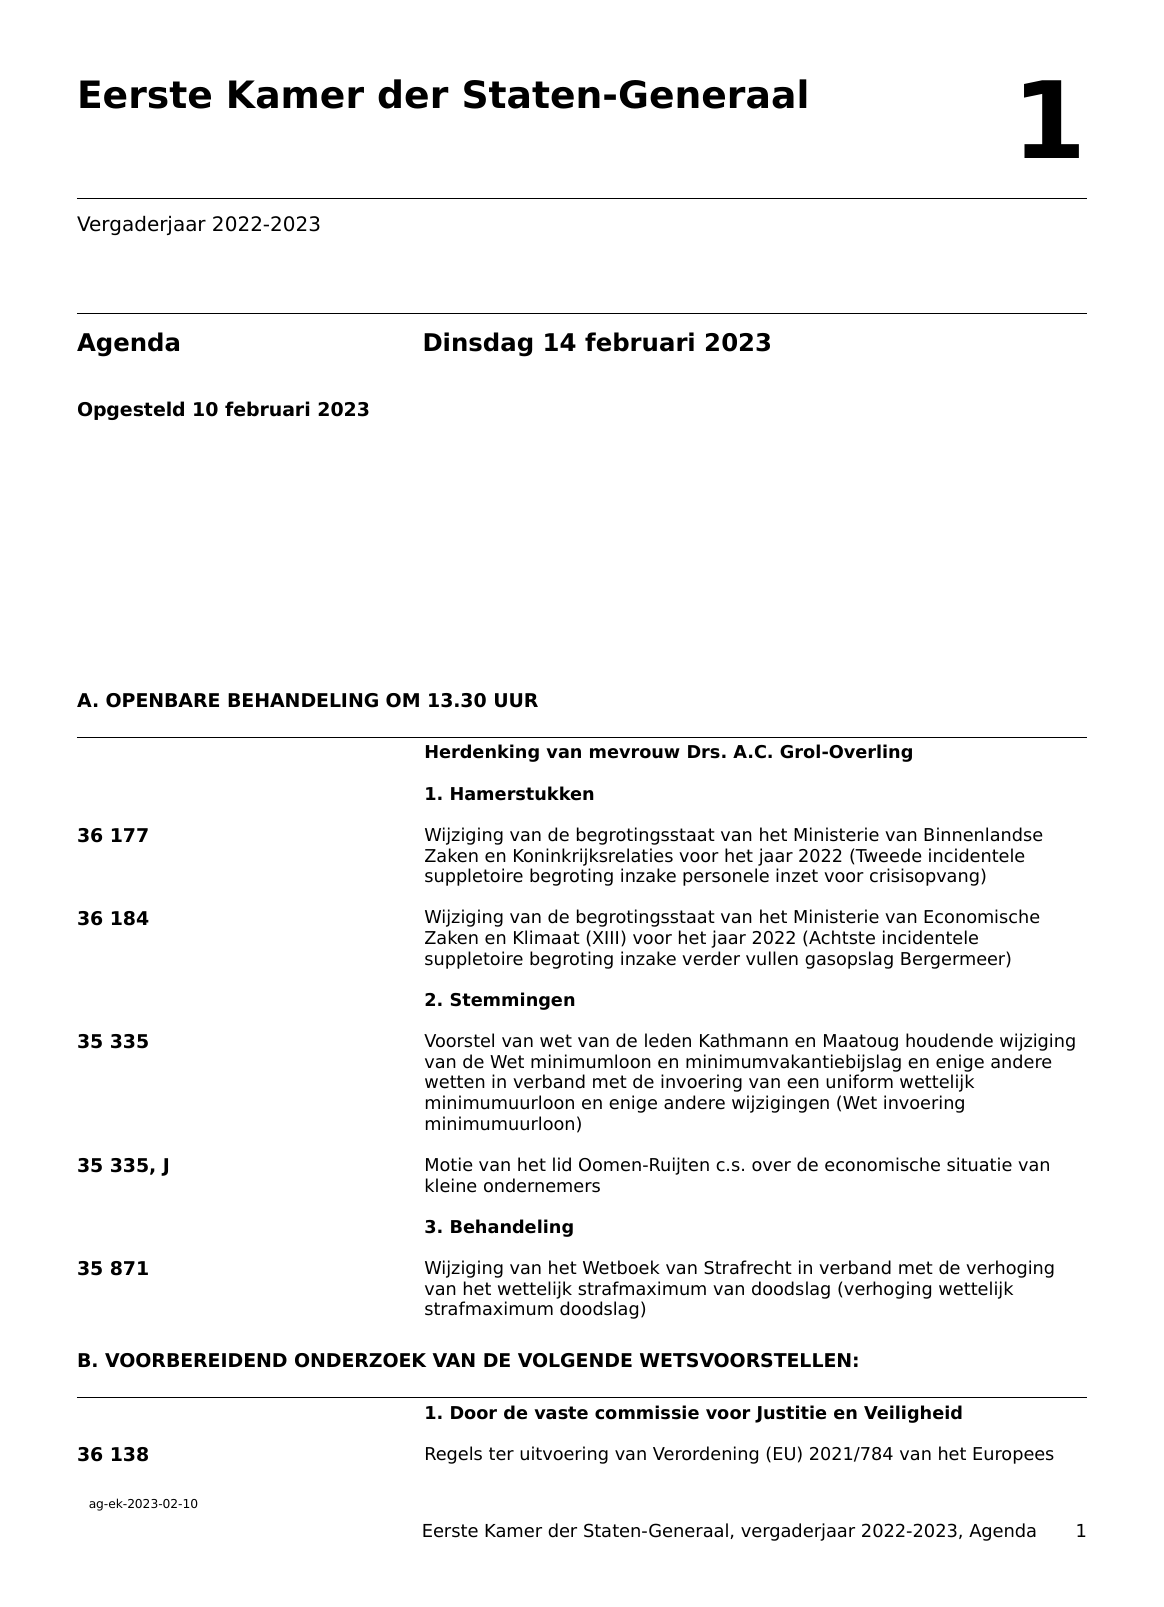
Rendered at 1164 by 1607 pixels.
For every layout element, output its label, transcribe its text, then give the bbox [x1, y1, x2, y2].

table_cell [401, 784, 418, 804]
table_cell [401, 908, 418, 969]
table_cell [401, 1031, 418, 1134]
table_cell [401, 825, 418, 887]
table_cell Regels ter uitvoering van Verordening (EU) 2021/784 van het Europees [418, 1444, 1087, 1466]
table_cell [401, 990, 418, 1011]
table_cell [418, 804, 1087, 825]
table_cell 2. Stemmingen [418, 990, 1087, 1011]
table_cell [401, 1423, 418, 1444]
table_cell [401, 1238, 418, 1258]
table_cell 36 184 [77, 908, 401, 969]
table_cell [77, 887, 401, 907]
table_cell [401, 804, 418, 825]
table_cell [401, 1011, 418, 1031]
table_cell Voorstel van wet van de leden Kathmann en Maatoug houdende wijziging van de Wet minimumloon en minimumvakantiebijslag en enige andere wetten in verband met de invoering van een uniform wettelijk minimumuurloon en enige andere wijzigingen (Wet invoering minimumuurloon) [418, 1031, 1087, 1134]
table_cell 35 335, J [77, 1155, 401, 1196]
table_cell [418, 763, 1087, 784]
table_cell [77, 969, 401, 990]
table_cell Dinsdag 14 februari 2023 [422, 314, 1087, 357]
subtitle B. VOORBEREIDEND ONDERZOEK VAN DE VOLGENDE WETSVOORSTELLEN: [77, 1350, 1087, 1372]
text ag-ek-2023-02-10 [88, 1497, 323, 1511]
table_cell [401, 763, 418, 784]
table_header [401, 738, 418, 763]
table_cell [77, 1134, 401, 1155]
table_cell Agenda [77, 314, 422, 357]
table_cell [77, 784, 401, 804]
table_header 1 [886, 59, 1087, 198]
table_cell [418, 969, 1087, 990]
table_cell [77, 763, 401, 784]
table_header Eerste Kamer der Staten-Generaal [77, 59, 886, 198]
table_cell [401, 1196, 418, 1217]
table_cell [418, 1011, 1087, 1031]
table_cell 3. Behandeling [418, 1217, 1087, 1237]
table_cell [77, 1217, 401, 1237]
table_cell Vergaderjaar 2022-2023 [77, 199, 1087, 313]
table_cell 35 871 [77, 1258, 401, 1320]
table_cell [77, 1238, 401, 1258]
table_cell [401, 1134, 418, 1155]
subtitle A. OPENBARE BEHANDELING OM 13.30 UUR [77, 690, 1087, 712]
table_header Herdenking van mevrouw Drs. A.C. Grol-Overling [418, 738, 1087, 763]
table_cell [77, 1423, 401, 1444]
table_cell Wijziging van het Wetboek van Strafrecht in verband met de verhoging van het wettelijk strafmaximum van doodslag (verhoging wettelijk strafmaximum doodslag) [418, 1258, 1087, 1320]
table_cell [401, 969, 418, 990]
table_cell [418, 887, 1087, 907]
table_cell [77, 1196, 401, 1217]
table_cell [77, 804, 401, 825]
text Opgesteld 10 februari 2023 [77, 399, 1087, 421]
table_cell 36 138 [77, 1444, 401, 1466]
table_cell Wijziging van de begrotingsstaat van het Ministerie van Binnenlandse Zaken en Koninkrijksrelaties voor het jaar 2022 (Tweede incidentele suppletoire begroting inzake personele inzet voor crisisopvang) [418, 825, 1087, 887]
table_cell [77, 990, 401, 1011]
table_cell 36 177 [77, 825, 401, 887]
table_cell [418, 1423, 1087, 1444]
table_cell [418, 1196, 1087, 1217]
table_cell [77, 1011, 401, 1031]
table_header [401, 1398, 418, 1423]
table_cell [401, 1155, 418, 1196]
table_cell Motie van het lid Oomen-Ruijten c.s. over de economische situatie van kleine ondernemers [418, 1155, 1087, 1196]
table_cell [418, 1134, 1087, 1155]
table_cell [418, 1238, 1087, 1258]
table_cell [401, 1444, 418, 1466]
table_cell 1. Hamerstukken [418, 784, 1087, 804]
table_cell [401, 1258, 418, 1320]
table_cell [401, 1217, 418, 1237]
table_header [77, 1398, 401, 1423]
table_cell [401, 887, 418, 907]
table_cell 35 335 [77, 1031, 401, 1134]
table_header [77, 738, 401, 763]
table_header 1. Door de vaste commissie voor Justitie en Veiligheid [418, 1398, 1087, 1423]
table_cell Wijziging van de begrotingsstaat van het Ministerie van Economische Zaken en Klimaat (XIII) voor het jaar 2022 (Achtste incidentele suppletoire begroting inzake verder vullen gasopslag Bergermeer) [418, 908, 1087, 969]
